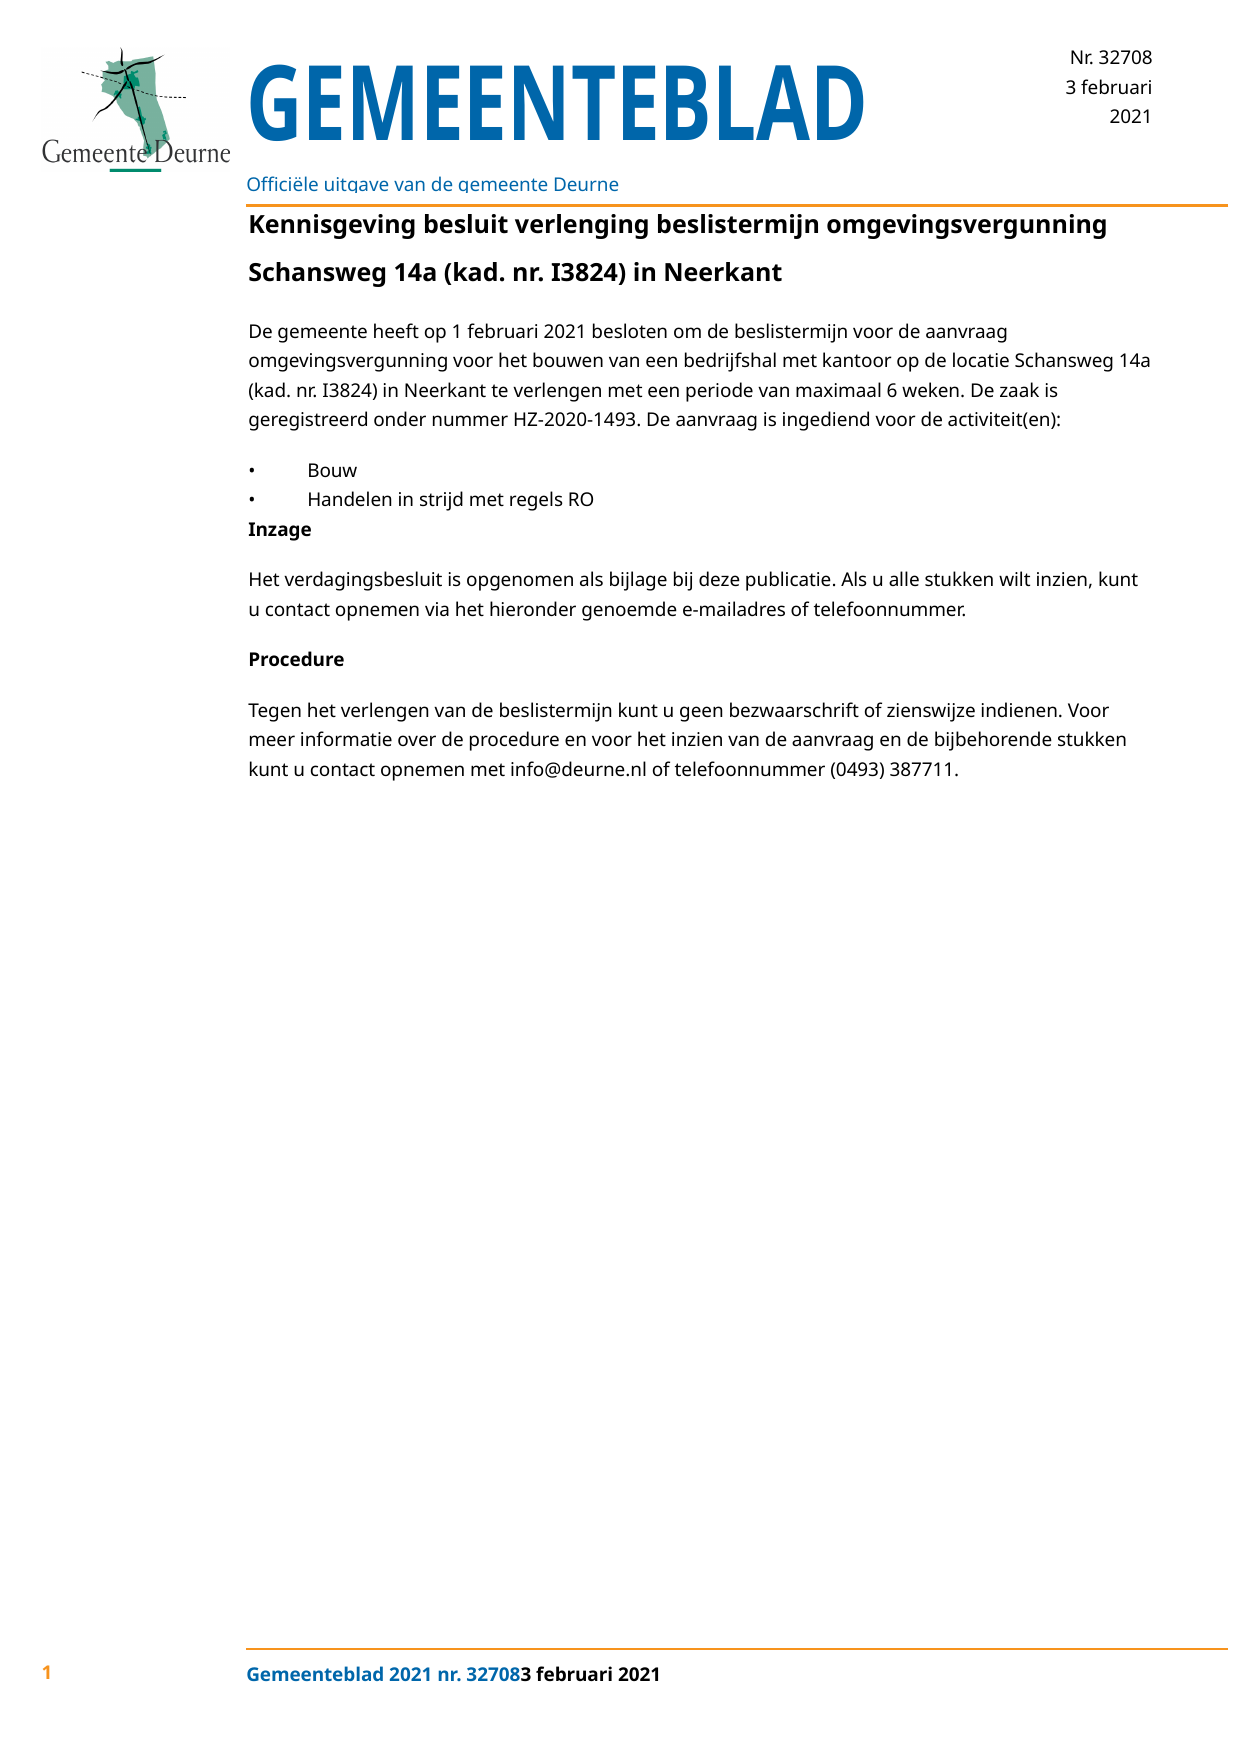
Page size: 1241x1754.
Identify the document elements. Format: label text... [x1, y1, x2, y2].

picture [41, 47, 231, 172]
list Bouw [248, 457, 1152, 483]
text Inzage [248, 516, 1152, 542]
text Kennisgeving besluit verlenging beslistermijn omgevingsvergunning Schansweg 14a (kad. nr. I3824) in Neerkant [248, 207, 1152, 288]
text Tegen het verlengen van de beslistermijn kunt u geen bezwaarschrift of zienswijze indienen. Voor meer informatie over de procedure en voor het inzien van de aanvraag en de bijbehorende stukken kunt u contact opnemen met info@deurne.nl of telefoonnummer (0493) 387711. [248, 697, 1152, 782]
list Handelen in strijd met regels RO [248, 487, 1152, 512]
text Procedure [248, 647, 1152, 672]
text De gemeente heeft op 1 februari 2021 besloten om de beslistermijn voor de aanvraag omgevingsvergunning voor het bouwen van een bedrijfshal met kantoor op de locatie Schansweg 14a (kad. nr. I3824) in Neerkant te verlengen met een periode van maximaal 6 weken. De zaak is geregistreerd onder nummer HZ-2020-1493. De aanvraag is ingediend voor de activiteit(en): [248, 318, 1152, 432]
text Het verdagingsbesluit is opgenomen als bijlage bij deze publicatie. Als u alle stukken wilt inzien, kunt u contact opnemen via het hieronder genoemde e-mailadres of telefoonnummer. [248, 567, 1152, 622]
